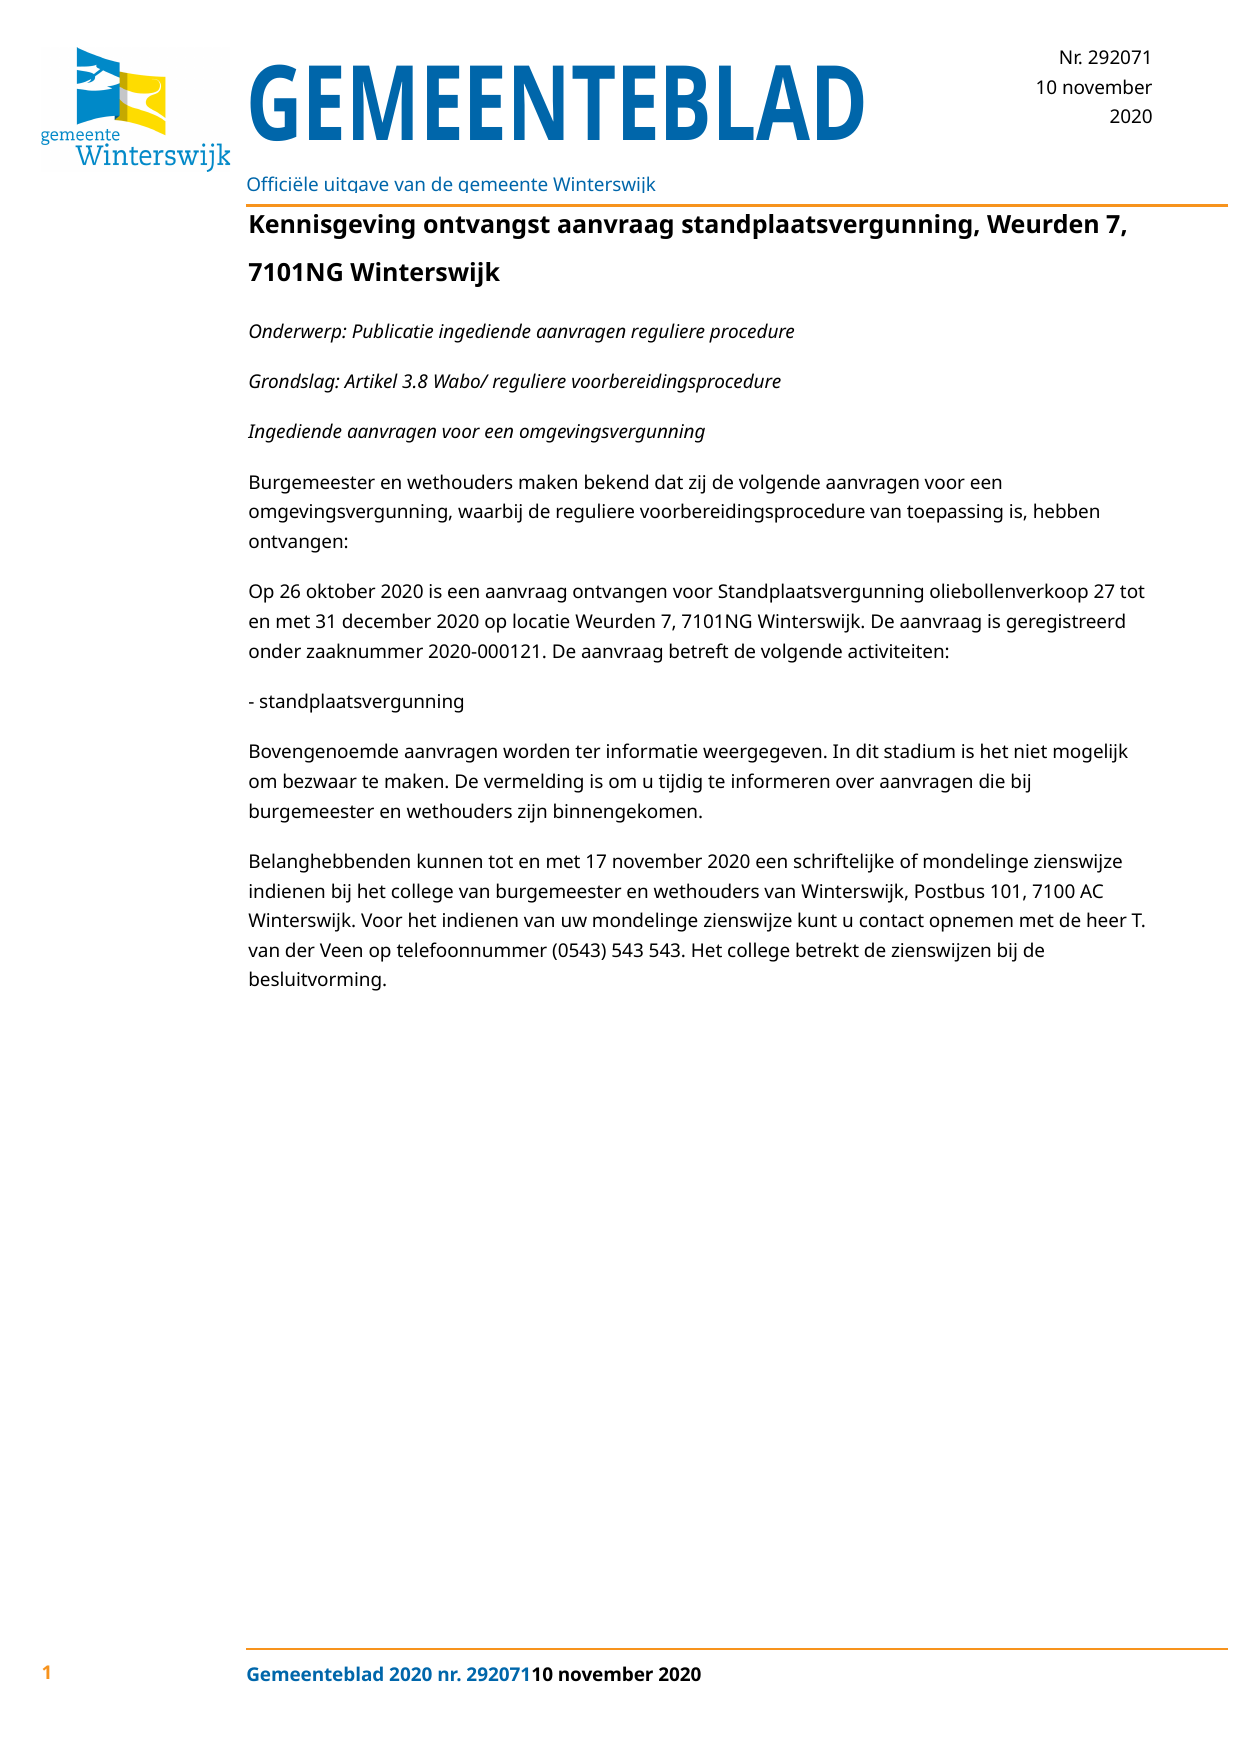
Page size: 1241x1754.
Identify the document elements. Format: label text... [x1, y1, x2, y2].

text Onderwerp: Publicatie ingediende aanvragen reguliere procedure [248, 318, 1152, 344]
text Belanghebbenden kunnen tot en met 17 november 2020 een schriftelijke of mondelinge zienswijze indienen bij het college van burgemeester en wethouders van Winterswijk, Postbus 101, 7100 AC Winterswijk. Voor het indienen van uw mondelinge zienswijze kunt u contact opnemen met de heer T. van der Veen op telefoonnummer (0543) 543 543. Het college betrekt de zienswijzen bij de besluitvorming. [248, 848, 1152, 992]
picture [41, 47, 231, 172]
text Op 26 oktober 2020 is een aanvraag ontvangen voor Standplaatsvergunning oliebollenverkoop 27 tot en met 31 december 2020 op locatie Weurden 7, 7101NG Winterswijk. De aanvraag is geregistreerd onder zaaknummer 2020-000121. De aanvraag betreft de volgende activiteiten: [248, 579, 1152, 664]
text Kennisgeving ontvangst aanvraag standplaatsvergunning, Weurden 7, 7101NG Winterswijk [248, 207, 1152, 288]
text Burgemeester en wethouders maken bekend dat zij de volgende aanvragen voor een omgevingsvergunning, waarbij de reguliere voorbereidingsprocedure van toepassing is, hebben ontvangen: [248, 469, 1152, 554]
picture [225, 153, 231, 162]
text Ingediende aanvragen voor een omgevingsvergunning [248, 419, 1152, 444]
text - standplaatsvergunning [248, 688, 1152, 714]
text Grondslag: Artikel 3.8 Wabo/ reguliere voorbereidingsprocedure [248, 368, 1152, 394]
text Bovengenoemde aanvragen worden ter informatie weergegeven. In dit stadium is het niet mogelijk om bezwaar te maken. De vermelding is om u tijdig te informeren over aanvragen die bij burgemeester en wethouders zijn binnengekomen. [248, 739, 1152, 824]
